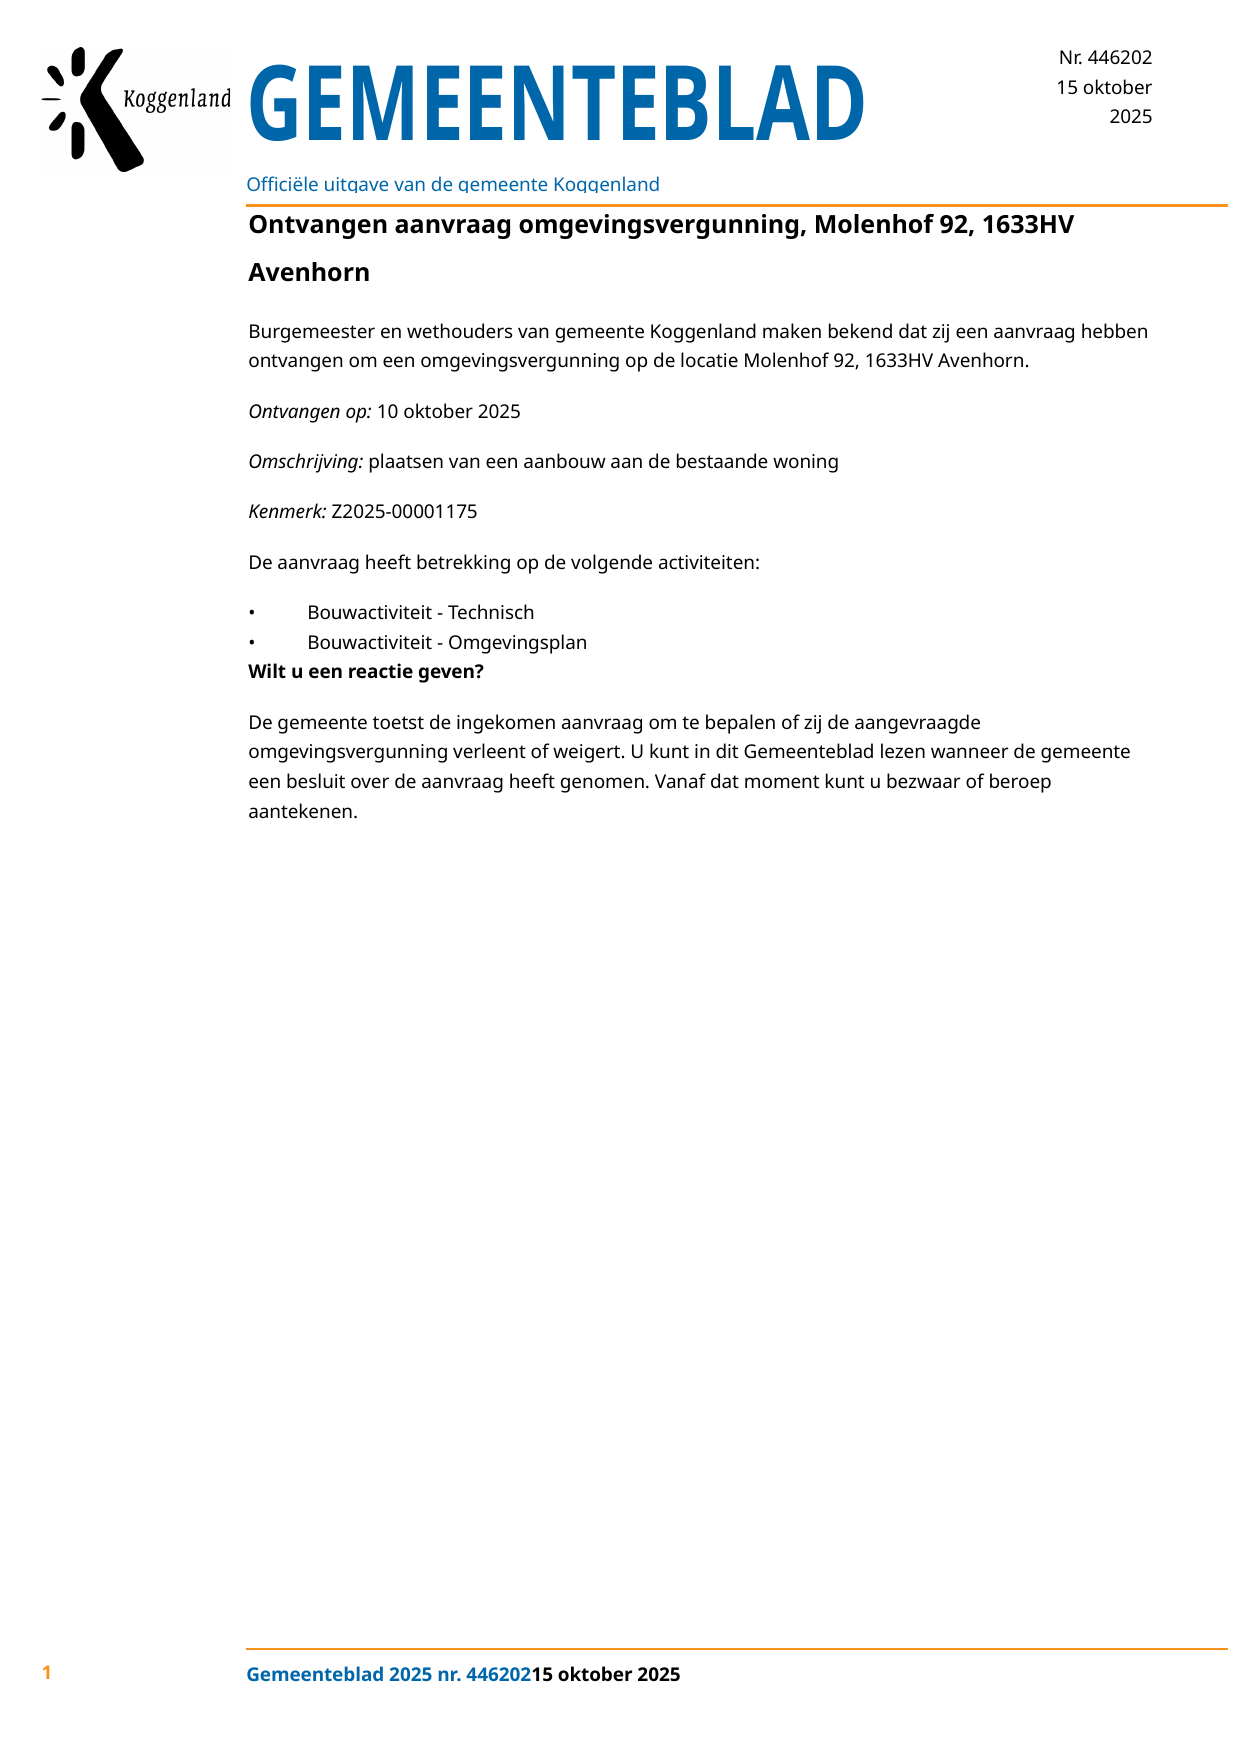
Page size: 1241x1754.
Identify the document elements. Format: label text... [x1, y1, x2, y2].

text Ontvangen op: 10 oktober 2025 [248, 398, 1152, 424]
text Burgemeester en wethouders van gemeente Koggenland maken bekend dat zij een aanvraag hebben ontvangen om een omgevingsvergunning op de locatie Molenhof 92, 1633HV Avenhorn. [248, 318, 1152, 373]
text De gemeente toetst de ingekomen aanvraag om te bepalen of zij de aangevraagde omgevingsvergunning verleent of weigert. U kunt in dit Gemeenteblad lezen wanneer de gemeente een besluit over de aanvraag heeft genomen. Vanaf dat moment kunt u bezwaar of beroep aantekenen. [248, 709, 1152, 824]
text Ontvangen aanvraag omgevingsvergunning, Molenhof 92, 1633HV Avenhorn [248, 207, 1152, 288]
list Bouwactiviteit - Technisch [248, 599, 1152, 625]
text Wilt u een reactie geven? [248, 659, 1152, 684]
picture [41, 47, 231, 172]
text De aanvraag heeft betrekking op de volgende activiteiten: [248, 549, 1152, 575]
text Omschrijving: plaatsen van een aanbouw aan de bestaande woning [248, 448, 1152, 474]
text Kenmerk: Z2025-00001175 [248, 499, 1152, 524]
list Bouwactiviteit - Omgevingsplan [248, 629, 1152, 655]
